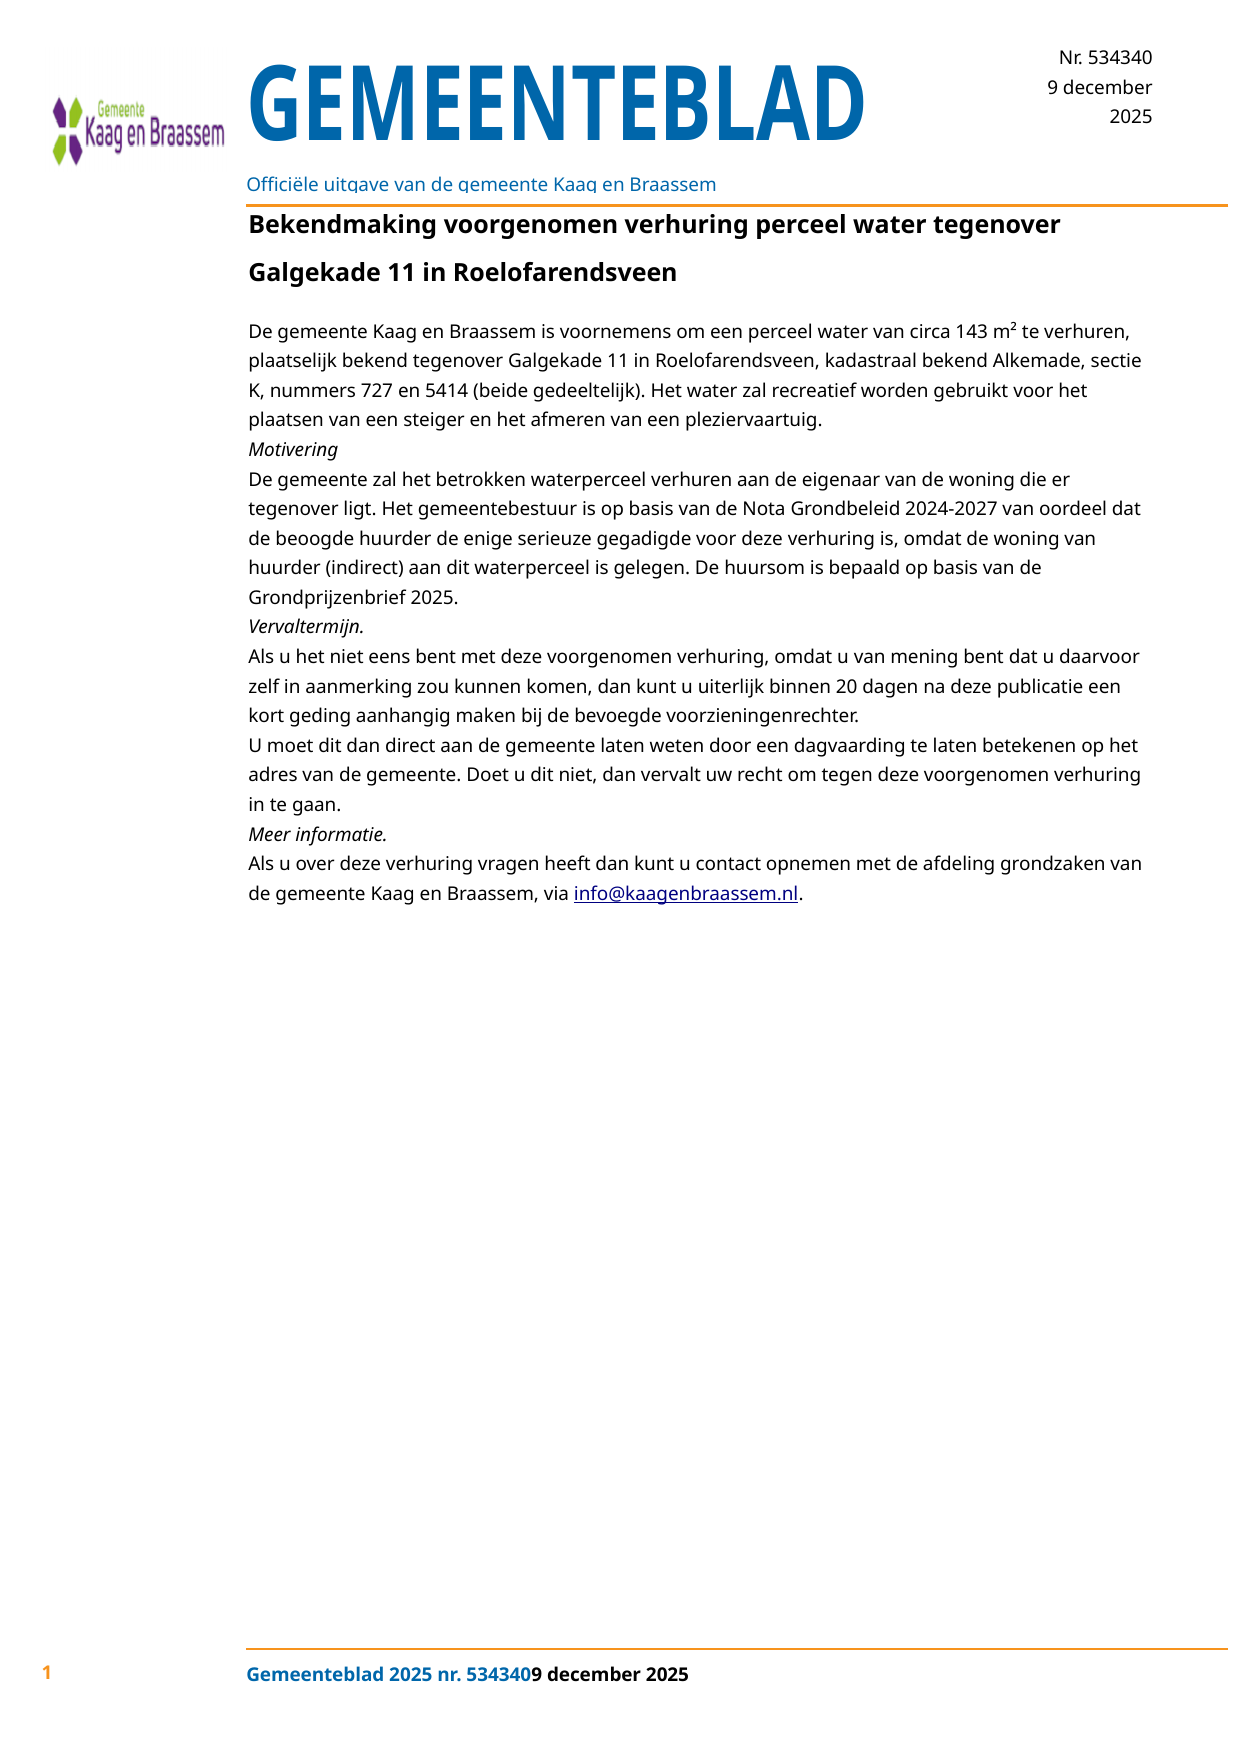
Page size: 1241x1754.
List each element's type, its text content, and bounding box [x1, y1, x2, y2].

text Als u over deze verhuring vragen heeft dan kunt u contact opnemen met de afdeling grondzaken van de gemeente Kaag en Braassem, via info@kaagenbraassem.nl. [248, 850, 1152, 906]
picture [41, 47, 231, 172]
text Motivering [248, 436, 1152, 462]
text U moet dit dan direct aan de gemeente laten weten door een dagvaarding te laten betekenen op het adres van de gemeente. Doet u dit niet, dan vervalt uw recht om tegen deze voorgenomen verhuring in te gaan. [248, 732, 1152, 817]
text De gemeente Kaag en Braassem is voornemens om een perceel water van circa 143 m² te verhuren, plaatselijk bekend tegenover Galgekade 11 in Roelofarendsveen, kadastraal bekend Alkemade, sectie K, nummers 727 en 5414 (beide gedeeltelijk). Het water zal recreatief worden gebruikt voor het plaatsen van een steiger en het afmeren van een pleziervaartuig. [248, 318, 1152, 432]
text Meer informatie. [248, 821, 1152, 847]
text Bekendmaking voorgenomen verhuring perceel water tegenover Galgekade 11 in Roelofarendsveen [248, 207, 1152, 288]
text Als u het niet eens bent met deze voorgenomen verhuring, omdat u van mening bent dat u daarvoor zelf in aanmerking zou kunnen komen, dan kunt u uiterlijk binnen 20 dagen na deze publicatie een kort geding aanhangig maken bij de bevoegde voorzieningenrechter. [248, 643, 1152, 728]
text Vervaltermijn. [248, 614, 1152, 639]
text De gemeente zal het betrokken waterperceel verhuren aan de eigenaar van de woning die er tegenover ligt. Het gemeentebestuur is op basis van de Nota Grondbeleid 2024-2027 van oordeel dat de beoogde huurder de enige serieuze gegadigde voor deze verhuring is, omdat de woning van huurder (indirect) aan dit waterperceel is gelegen. De huursom is bepaald op basis van de Grondprijzenbrief 2025. [248, 466, 1152, 610]
